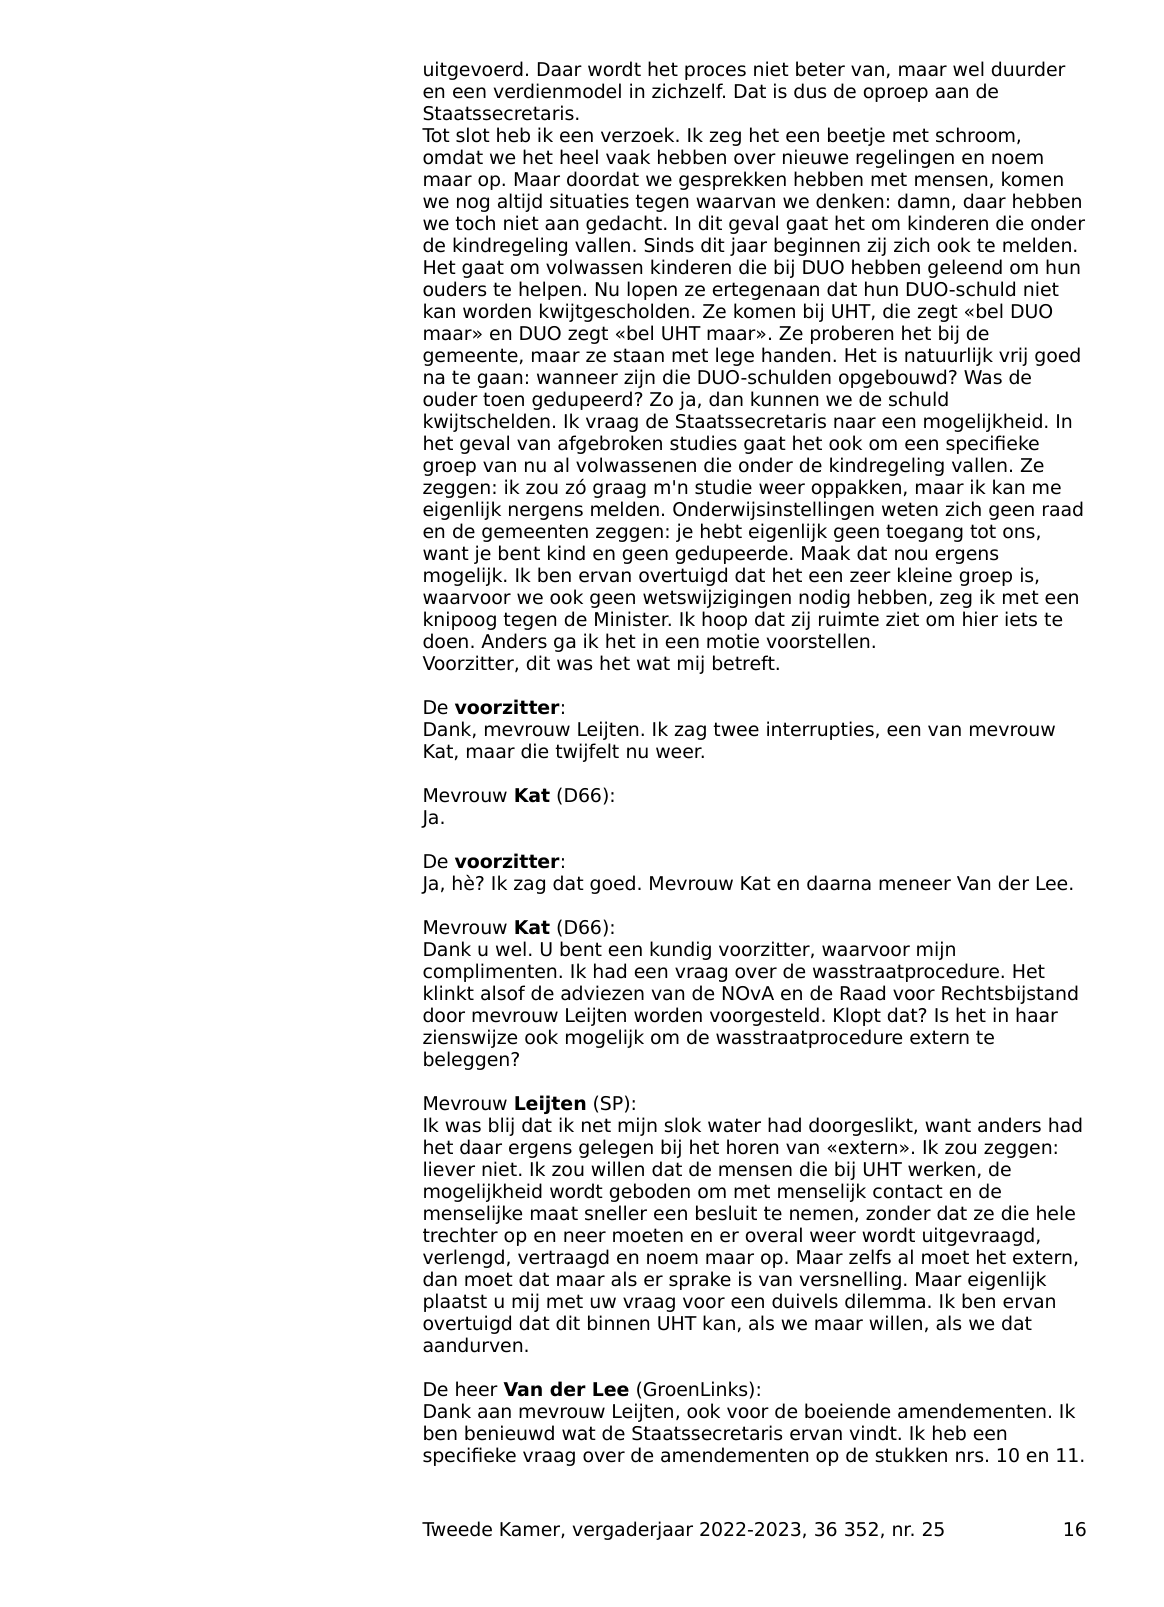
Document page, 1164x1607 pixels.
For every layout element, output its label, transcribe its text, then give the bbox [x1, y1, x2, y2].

text Mevrouw Leijten (SP): [422, 1093, 1087, 1115]
text Dank, mevrouw Leijten. Ik zag twee interrupties, een van mevrouw Kat, maar die twijfelt nu weer. [422, 719, 1087, 763]
text uitgevoerd. Daar wordt het proces niet beter van, maar wel duurder en een verdienmodel in zichzelf. Dat is dus de oproep aan de Staatssecretaris. [422, 59, 1087, 125]
text Tot slot heb ik een verzoek. Ik zeg het een beetje met schroom, omdat we het heel vaak hebben over nieuwe regelingen en noem maar op. Maar doordat we gesprekken hebben met mensen, komen we nog altijd situaties tegen waarvan we denken: damn, daar hebben we toch niet aan gedacht. In dit geval gaat het om kinderen die onder de kindregeling vallen. Sinds dit jaar beginnen zij zich ook te melden. Het gaat om volwassen kinderen die bij DUO hebben geleend om hun ouders te helpen. Nu lopen ze ertegenaan dat hun DUO-schuld niet kan worden kwijtgescholden. Ze komen bij UHT, die zegt «bel DUO maar» en DUO zegt «bel UHT maar». Ze proberen het bij de gemeente, maar ze staan met lege handen. Het is natuurlijk vrij goed na te gaan: wanneer zijn die DUO-schulden opgebouwd? Was de ouder toen gedupeerd? Zo ja, dan kunnen we de schuld kwijtschelden. Ik vraag de Staatssecretaris naar een mogelijkheid. In het geval van afgebroken studies gaat het ook om een specifieke groep van nu al volwassenen die onder de kindregeling vallen. Ze zeggen: ik zou zó graag m'n studie weer oppakken, maar ik kan me eigenlijk nergens melden. Onderwijsinstellingen weten zich geen raad en de gemeenten zeggen: je hebt eigenlijk geen toegang tot ons, want je bent kind en geen gedupeerde. Maak dat nou ergens mogelijk. Ik ben ervan overtuigd dat het een zeer kleine groep is, waarvoor we ook geen wetswijzigingen nodig hebben, zeg ik met een knipoog tegen de Minister. Ik hoop dat zij ruimte ziet om hier iets te doen. Anders ga ik het in een motie voorstellen. [422, 125, 1087, 652]
text Mevrouw Kat (D66): [422, 785, 1087, 807]
text Ik was blij dat ik net mijn slok water had doorgeslikt, want anders had het daar ergens gelegen bij het horen van «extern». Ik zou zeggen: liever niet. Ik zou willen dat de mensen die bij UHT werken, de mogelijkheid wordt geboden om met menselijk contact en de menselijke maat sneller een besluit te nemen, zonder dat ze die hele trechter op en neer moeten en er overal weer wordt uitgevraagd, verlengd, vertraagd en noem maar op. Maar zelfs al moet het extern, dan moet dat maar als er sprake is van versnelling. Maar eigenlijk plaatst u mij met uw vraag voor een duivels dilemma. Ik ben ervan overtuigd dat dit binnen UHT kan, als we maar willen, als we dat aandurven. [422, 1115, 1087, 1357]
text Mevrouw Kat (D66): [422, 917, 1087, 939]
text De heer Van der Lee (GroenLinks): [422, 1379, 1087, 1401]
text Dank u wel. U bent een kundig voorzitter, waarvoor mijn complimenten. Ik had een vraag over de wasstraatprocedure. Het klinkt alsof de adviezen van de NOvA en de Raad voor Rechtsbijstand door mevrouw Leijten worden voorgesteld. Klopt dat? Is het in haar zienswijze ook mogelijk om de wasstraatprocedure extern te beleggen? [422, 939, 1087, 1071]
text De voorzitter: [422, 697, 1087, 719]
text Voorzitter, dit was het wat mij betreft. [422, 652, 1087, 674]
text Ja, hè? Ik zag dat goed. Mevrouw Kat en daarna meneer Van der Lee. [422, 873, 1087, 895]
text Ja. [422, 807, 1087, 829]
text Dank aan mevrouw Leijten, ook voor de boeiende amendementen. Ik ben benieuwd wat de Staatssecretaris ervan vindt. Ik heb een specifieke vraag over de amendementen op de stukken nrs. 10 en 11. [422, 1401, 1087, 1467]
text De voorzitter: [422, 851, 1087, 873]
